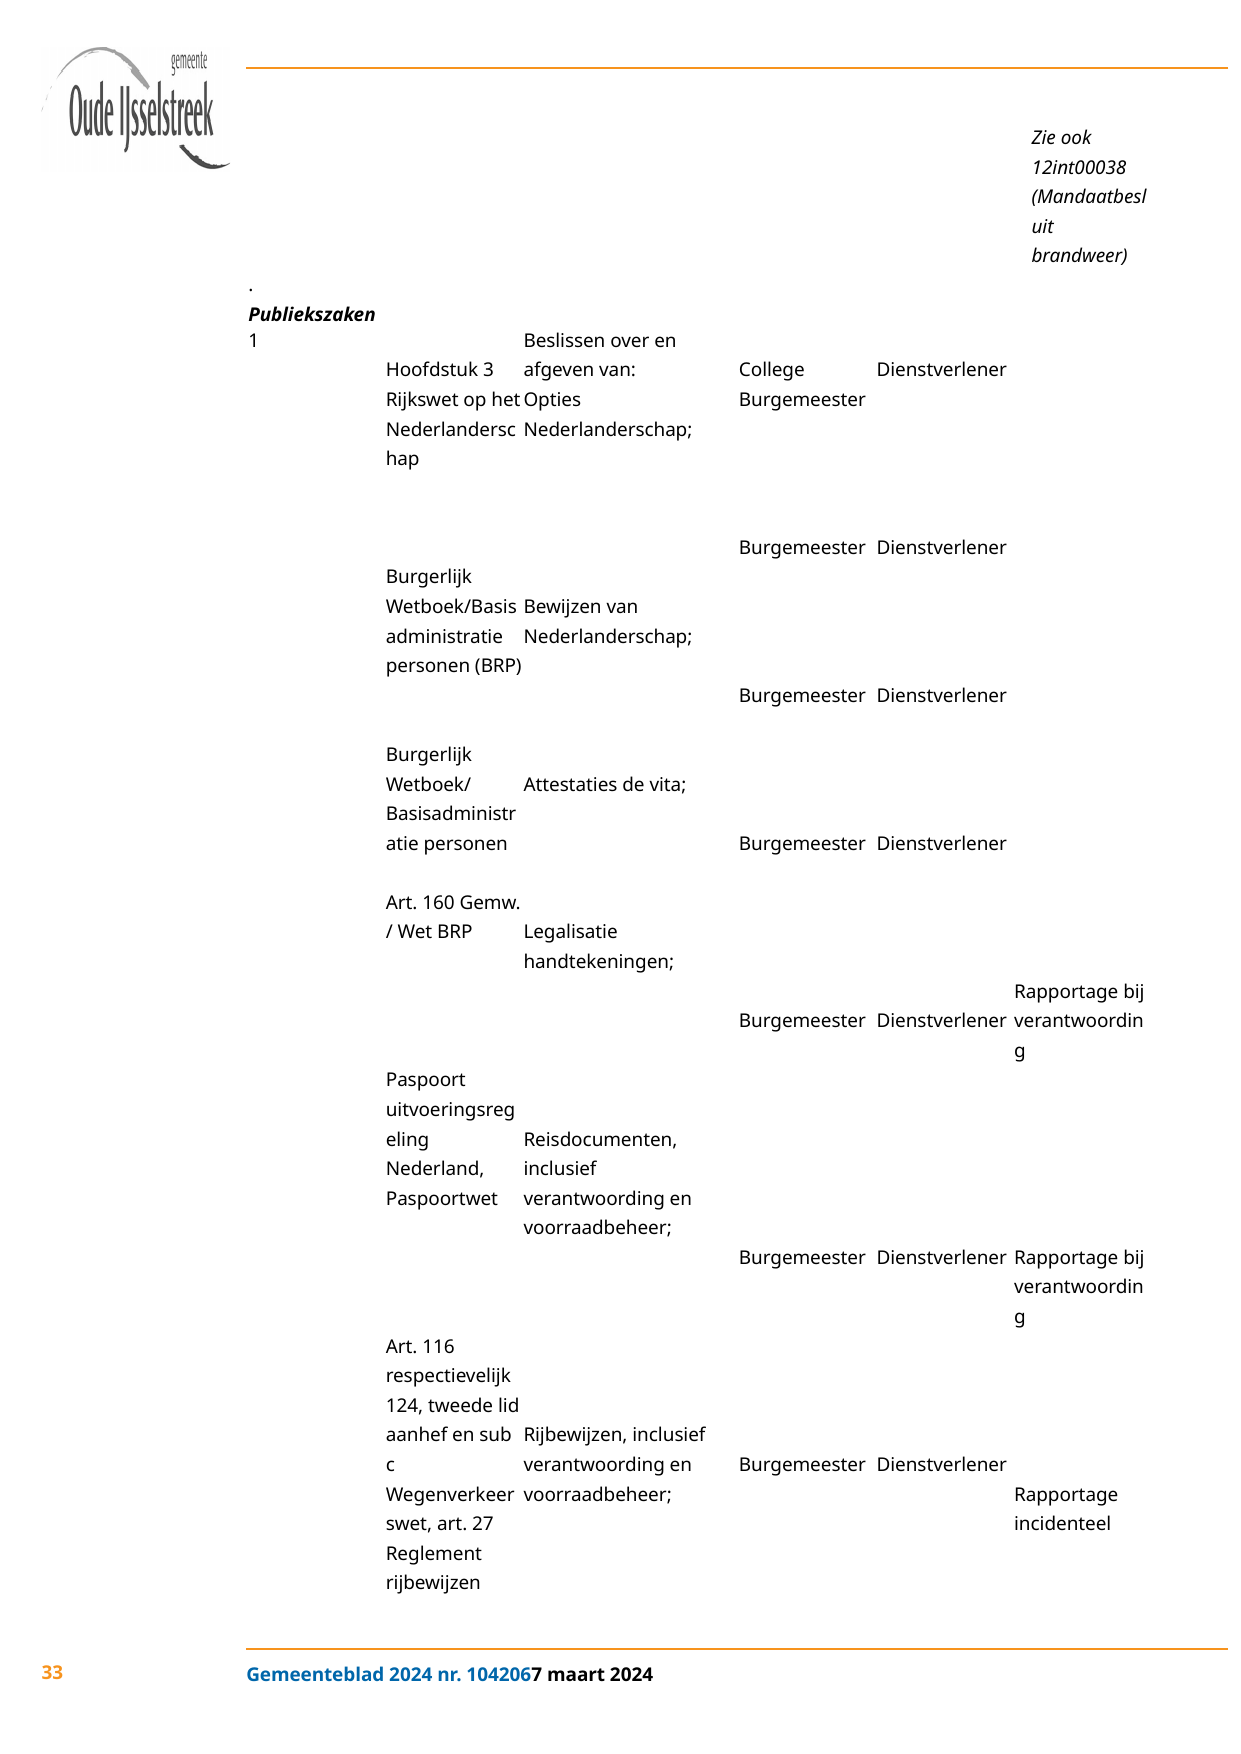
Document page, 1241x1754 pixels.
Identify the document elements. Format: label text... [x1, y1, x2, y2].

table_cell [248, 95, 368, 268]
table_cell Zie ook 12int00038 (Mandaatbesluit brandweer) [1031, 95, 1152, 268]
table_cell [488, 95, 791, 268]
picture [41, 47, 231, 172]
text . [248, 272, 1152, 297]
table_cell College Burgemeester Burgemeester Burgemeester Burgemeester Burgemeester Burgemeester Burgemeester [739, 327, 876, 1595]
table_cell Beslissen over en afgeven van: Opties Nederlanderschap; Bewijzen van Nederlanderschap; Attestaties de vita; Legalisatie handtekeningen; Reisdocumenten, inclusief verantwoording en voorraadbeheer; Rijbewijzen, inclusief verantwoording en voorraadbeheer; [523, 327, 739, 1595]
table_cell [911, 95, 1031, 268]
table_header Publiekszaken [248, 301, 1152, 327]
table_cell Dienstverlener Dienstverlener Dienstverlener Dienstverlener Dienstverlener Dienstverlener Dienstverlener [876, 327, 1014, 1595]
table_cell [368, 95, 488, 268]
table_cell Rapportage bij verantwoording Rapportage bij verantwoording Rapportage incidenteel [1014, 327, 1152, 1595]
table_cell [791, 95, 911, 268]
table_cell 1 [248, 327, 386, 1595]
table_cell Hoofdstuk 3 Rijkswet op het Nederlanderschap Burgerlijk Wetboek/Basisadministratie personen (BRP) Burgerlijk Wetboek/ Basisadministratie personen Art. 160 Gemw. / Wet BRP Paspoort uitvoeringsregeling Nederland, Paspoortwet Art. 116 respectievelijk 124, tweede lid aanhef en sub c Wegenverkeerswet, art. 27 Reglement rijbewijzen [386, 327, 523, 1595]
